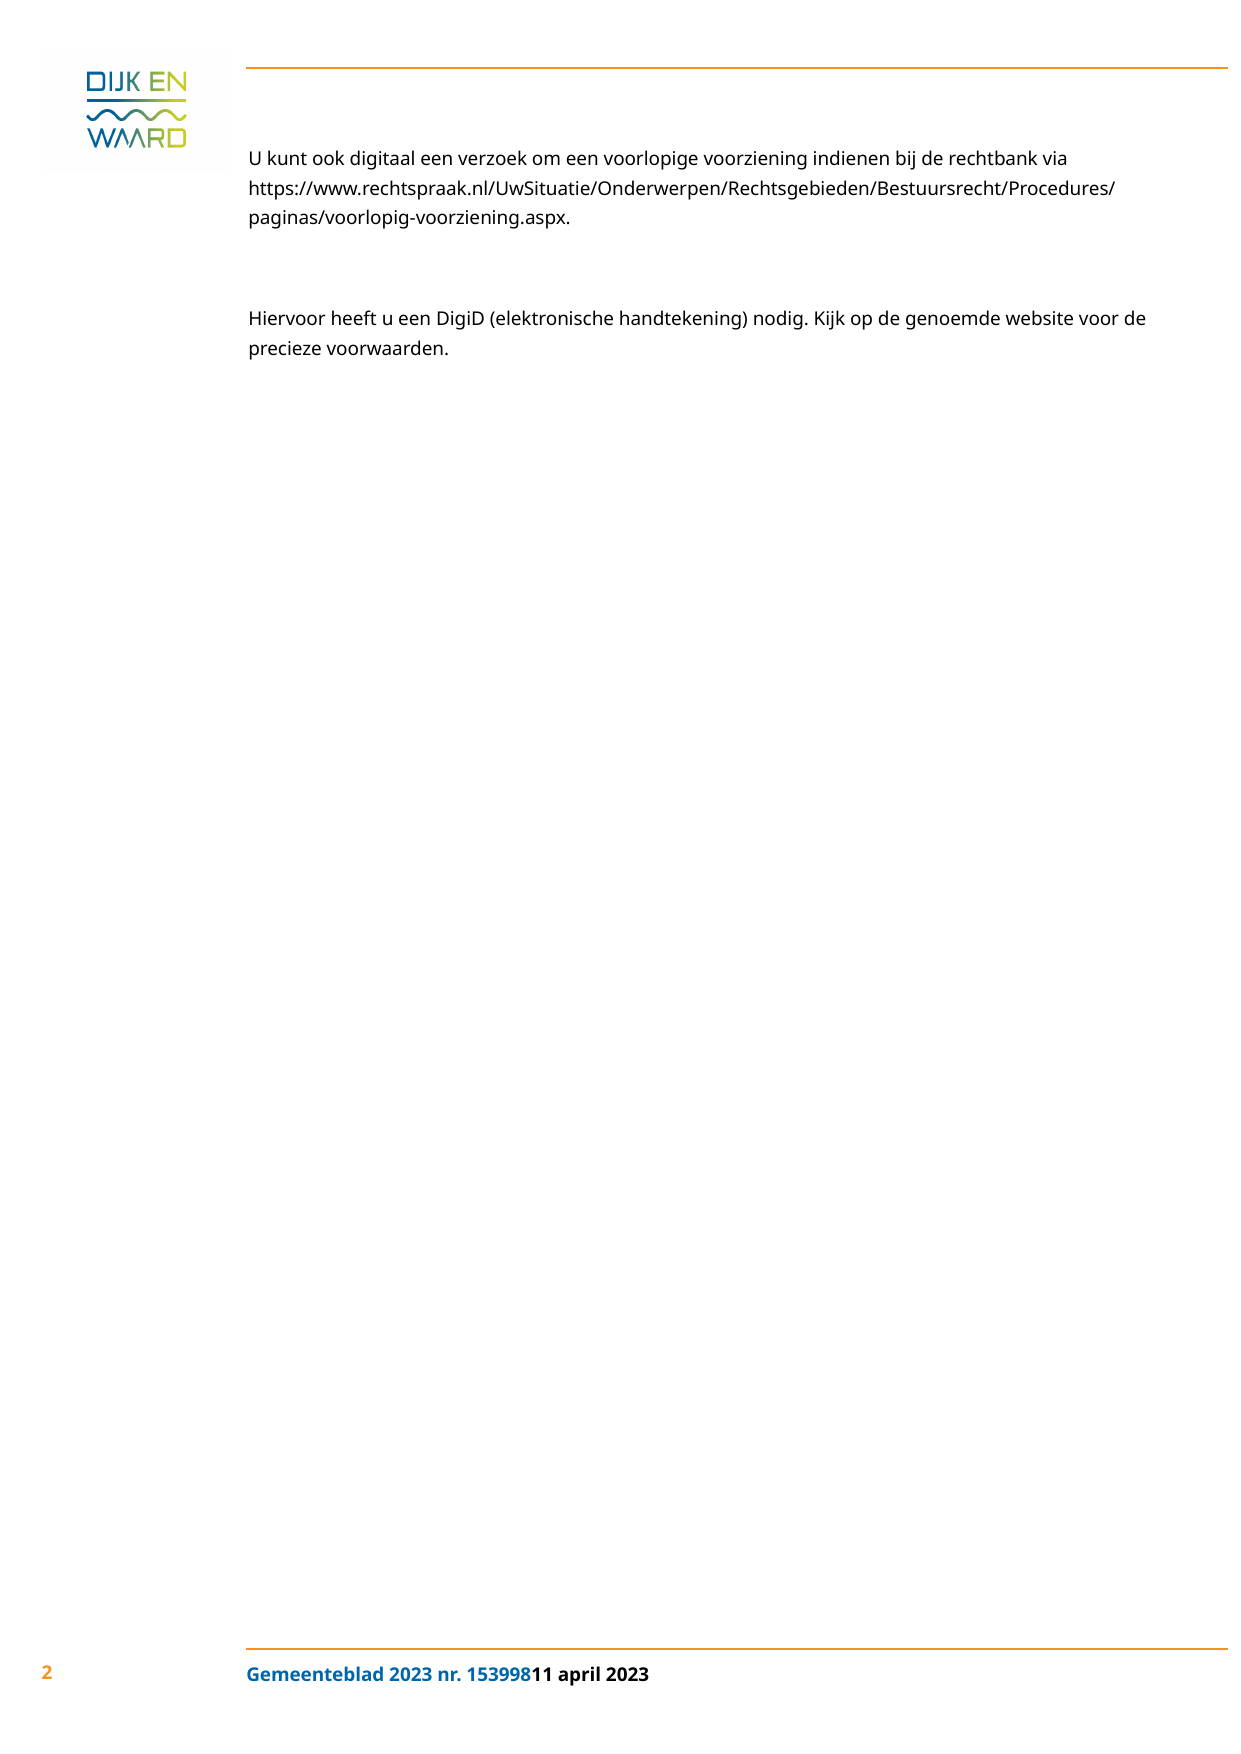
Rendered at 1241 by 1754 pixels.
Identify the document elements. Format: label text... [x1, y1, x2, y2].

picture [41, 47, 231, 172]
text U kunt ook digitaal een verzoek om een voorlopige voorziening indienen bij de rechtbank via https://www.rechtspraak.nl/UwSituatie/Onderwerpen/Rechtsgebieden/Bestuursrecht/Procedures/paginas/voorlopig-voorziening.aspx. [248, 145, 1152, 230]
text Hiervoor heeft u een DigiD (elektronische handtekening) nodig. Kijk op de genoemde website voor de precieze voorwaarden. [248, 305, 1152, 361]
